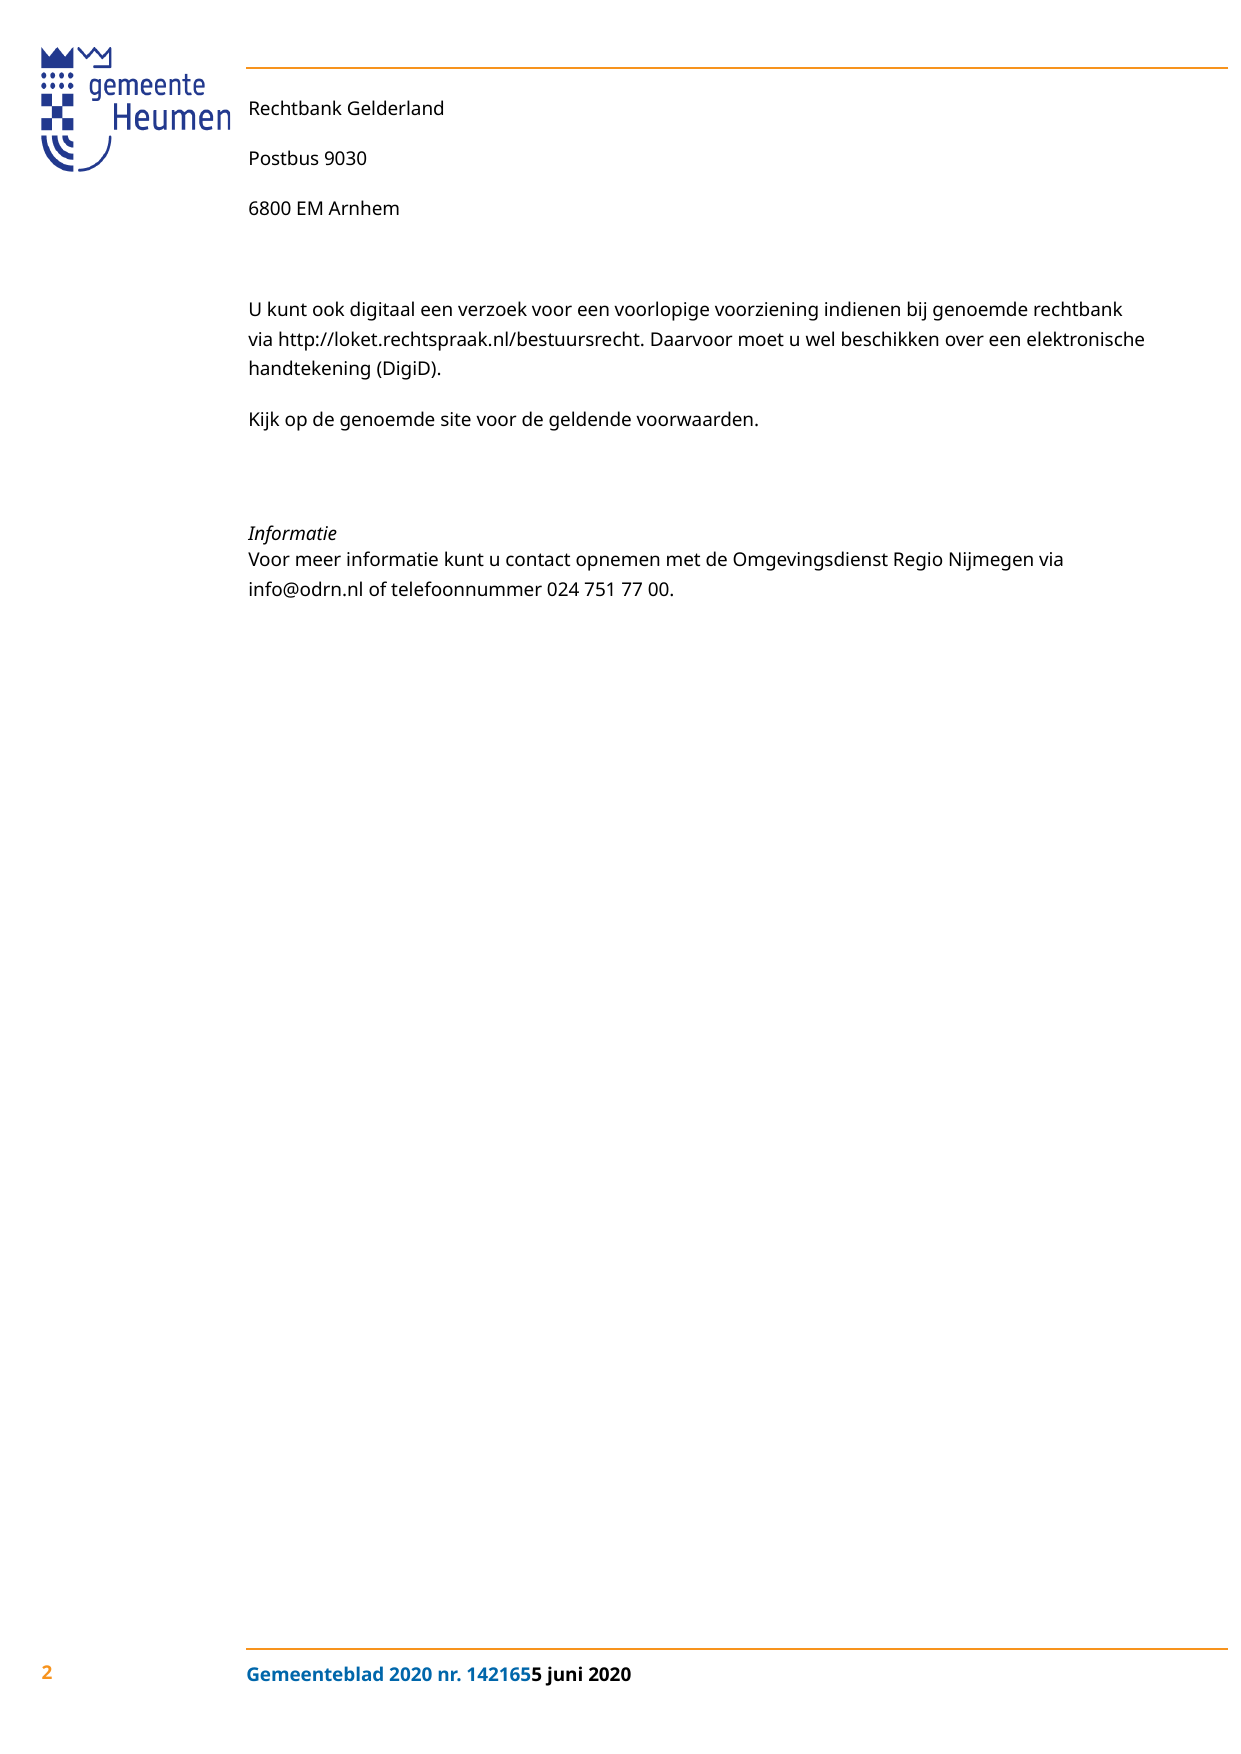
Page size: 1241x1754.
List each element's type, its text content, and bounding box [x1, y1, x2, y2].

text 6800 EM Arnhem [248, 196, 1152, 221]
text Voor meer informatie kunt u contact opnemen met de Omgevingsdienst Regio Nijmegen via info@odrn.nl of telefoonnummer 024 751 77 00. [248, 546, 1152, 601]
text U kunt ook digitaal een verzoek voor een voorlopige voorziening indienen bij genoemde rechtbank via http://loket.rechtspraak.nl/bestuursrecht. Daarvoor moet u wel beschikken over een elektronische handtekening (DigiD). [248, 296, 1152, 381]
text Kijk op de genoemde site voor de geldende voorwaarden. [248, 406, 1152, 432]
picture [41, 47, 231, 172]
text Informatie [248, 520, 1152, 546]
text Postbus 9030 [248, 145, 1152, 171]
text Rechtbank Gelderland [248, 95, 1152, 121]
